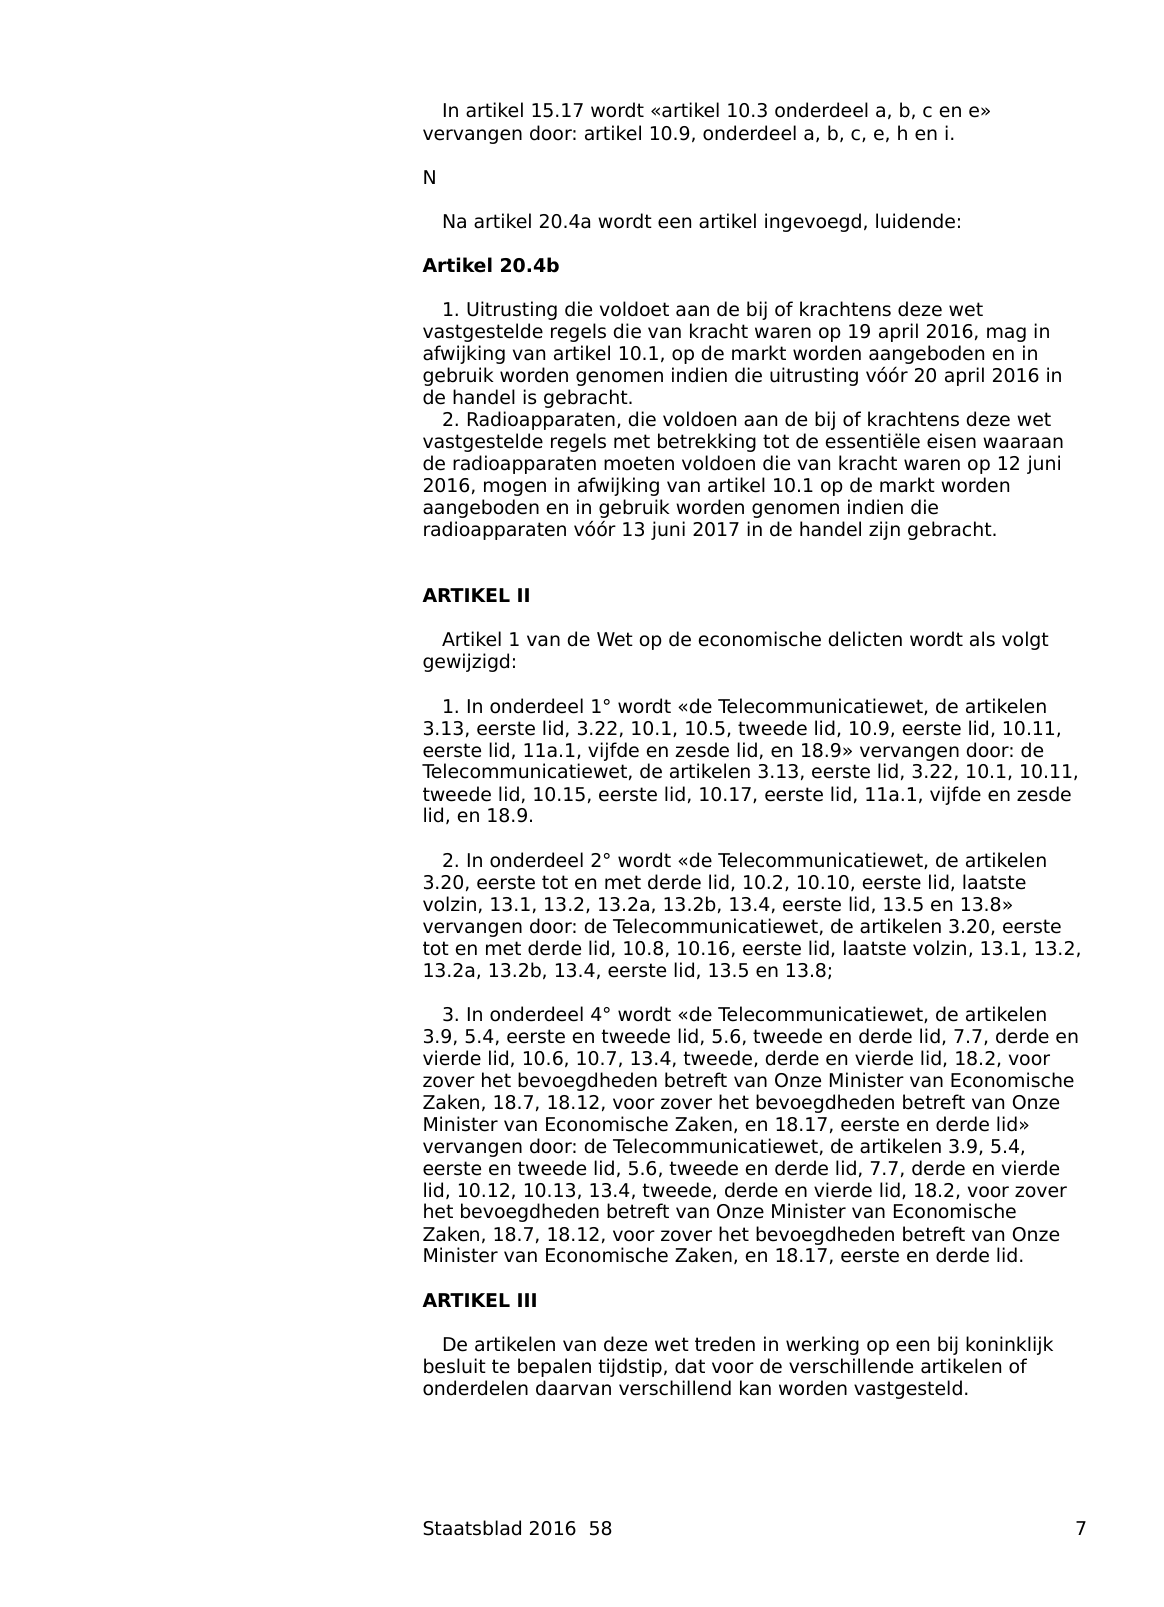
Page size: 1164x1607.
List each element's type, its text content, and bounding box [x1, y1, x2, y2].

text N [422, 167, 1087, 188]
subtitle Artikel 20.4b [422, 255, 1087, 277]
subtitle ARTIKEL II [422, 585, 1087, 607]
text De artikelen van deze wet treden in werking op een bij koninklijk besluit te bepalen tijdstip, dat voor de verschillende artikelen of onderdelen daarvan verschillend kan worden vastgesteld. [422, 1334, 1087, 1400]
text 1. In onderdeel 1° wordt «de Telecommunicatiewet, de artikelen 3.13, eerste lid, 3.22, 10.1, 10.5, tweede lid, 10.9, eerste lid, 10.11, eerste lid, 11a.1, vijfde en zesde lid, en 18.9» vervangen door: de Telecommunicatiewet, de artikelen 3.13, eerste lid, 3.22, 10.1, 10.11, tweede lid, 10.15, eerste lid, 10.17, eerste lid, 11a.1, vijfde en zesde lid, en 18.9. [422, 696, 1087, 827]
text Artikel 1 van de Wet op de economische delicten wordt als volgt gewijzigd: [422, 629, 1087, 673]
text 1. Uitrusting die voldoet aan de bij of krachtens deze wet vastgestelde regels die van kracht waren op 19 april 2016, mag in afwijking van artikel 10.1, op de markt worden aangeboden en in gebruik worden genomen indien die uitrusting vóór 20 april 2016 in de handel is gebracht. [422, 299, 1087, 409]
text 3. In onderdeel 4° wordt «de Telecommunicatiewet, de artikelen 3.9, 5.4, eerste en tweede lid, 5.6, tweede en derde lid, 7.7, derde en vierde lid, 10.6, 10.7, 13.4, tweede, derde en vierde lid, 18.2, voor zover het bevoegdheden betreft van Onze Minister van Economische Zaken, 18.7, 18.12, voor zover het bevoegdheden betreft van Onze Minister van Economische Zaken, en 18.17, eerste en derde lid» vervangen door: de Telecommunicatiewet, de artikelen 3.9, 5.4, eerste en tweede lid, 5.6, tweede en derde lid, 7.7, derde en vierde lid, 10.12, 10.13, 13.4, tweede, derde en vierde lid, 18.2, voor zover het bevoegdheden betreft van Onze Minister van Economische Zaken, 18.7, 18.12, voor zover het bevoegdheden betreft van Onze Minister van Economische Zaken, en 18.17, eerste en derde lid. [422, 1004, 1087, 1267]
text In artikel 15.17 wordt «artikel 10.3 onderdeel a, b, c en e» vervangen door: artikel 10.9, onderdeel a, b, c, e, h en i. [422, 100, 1087, 144]
text 2. Radioapparaten, die voldoen aan de bij of krachtens deze wet vastgestelde regels met betrekking tot de essentiële eisen waaraan de radioapparaten moeten voldoen die van kracht waren op 12 juni 2016, mogen in afwijking van artikel 10.1 op de markt worden aangeboden en in gebruik worden genomen indien die radioapparaten vóór 13 juni 2017 in de handel zijn gebracht. [422, 409, 1087, 541]
text Na artikel 20.4a wordt een artikel ingevoegd, luidende: [422, 211, 1087, 233]
subtitle ARTIKEL III [422, 1289, 1087, 1312]
text 2. In onderdeel 2° wordt «de Telecommunicatiewet, de artikelen 3.20, eerste tot en met derde lid, 10.2, 10.10, eerste lid, laatste volzin, 13.1, 13.2, 13.2a, 13.2b, 13.4, eerste lid, 13.5 en 13.8» vervangen door: de Telecommunicatiewet, de artikelen 3.20, eerste tot en met derde lid, 10.8, 10.16, eerste lid, laatste volzin, 13.1, 13.2, 13.2a, 13.2b, 13.4, eerste lid, 13.5 en 13.8; [422, 849, 1087, 981]
